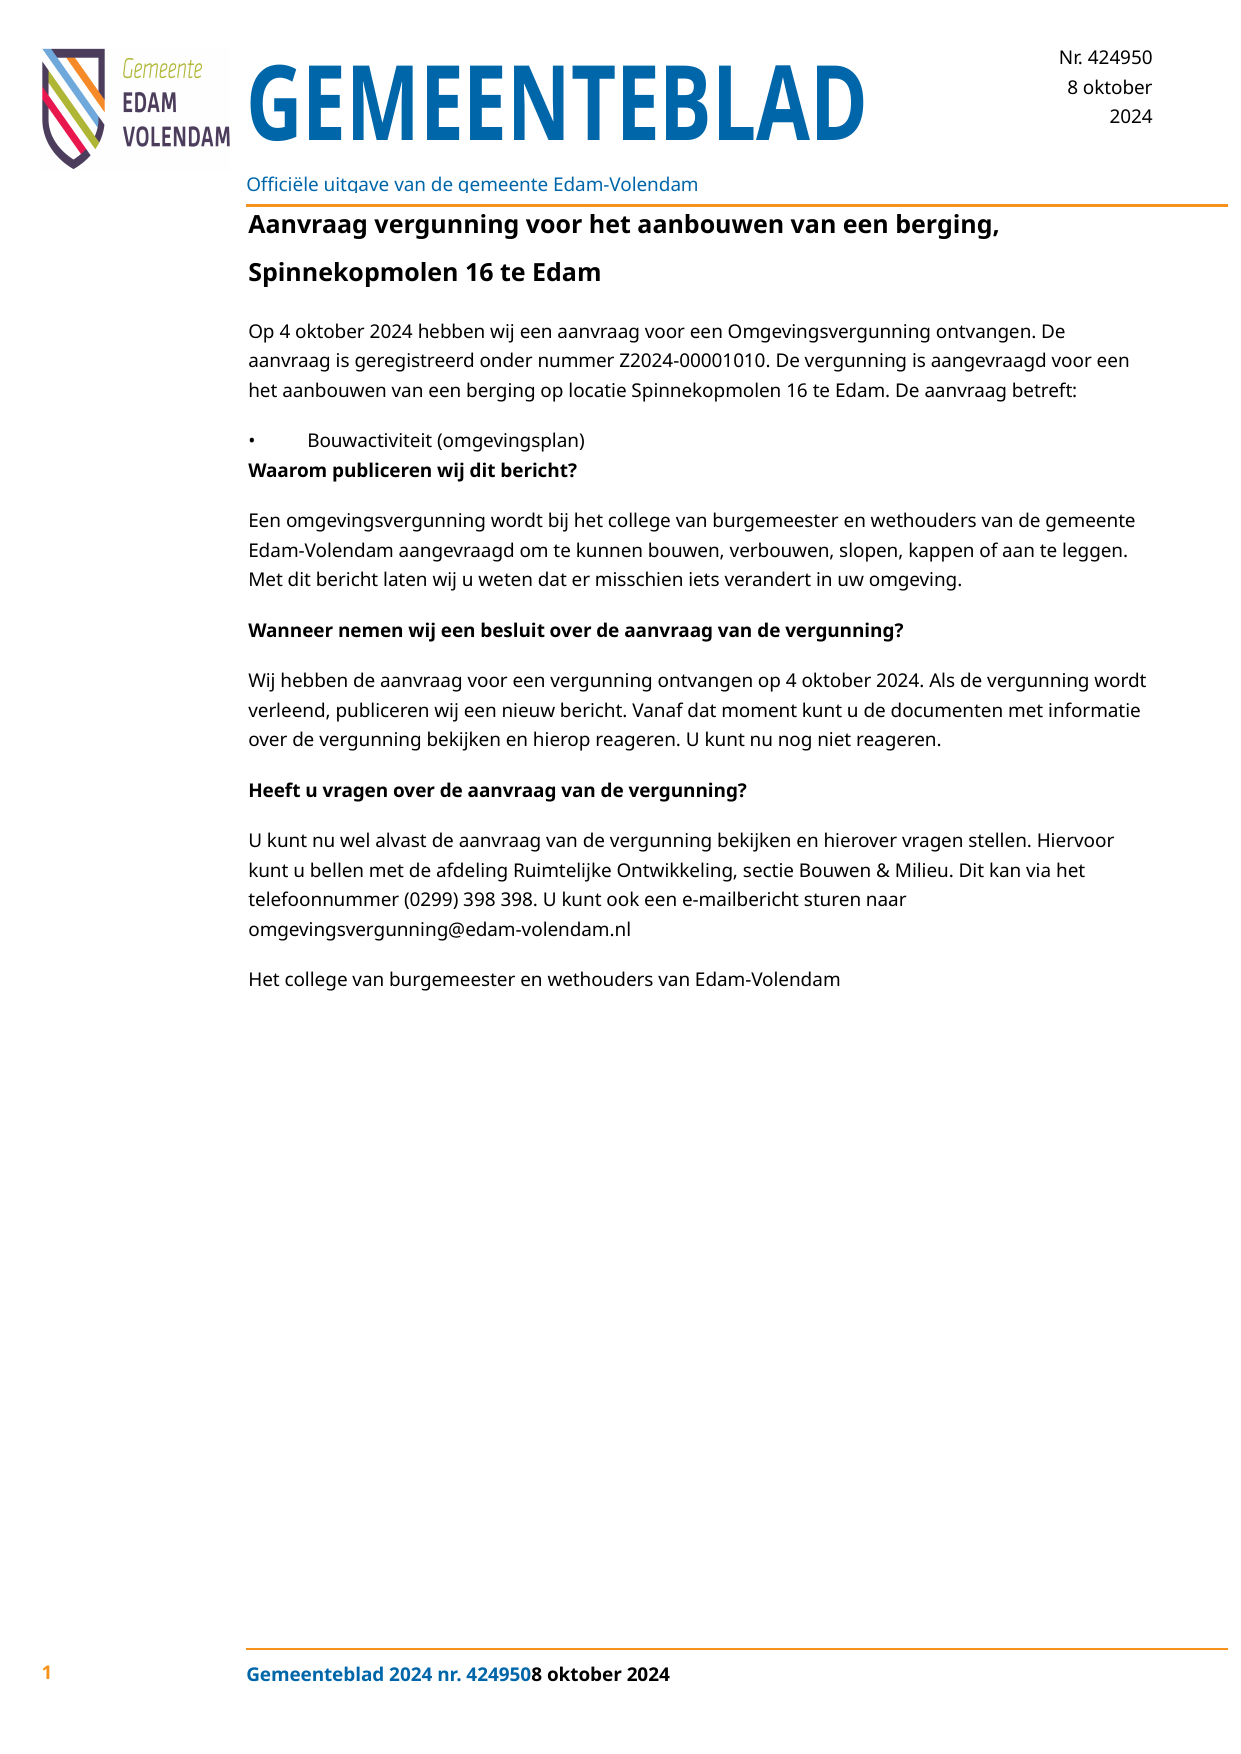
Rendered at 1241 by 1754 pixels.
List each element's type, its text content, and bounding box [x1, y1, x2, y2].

list Bouwactiviteit (omgevingsplan) [248, 427, 1152, 453]
text Aanvraag vergunning voor het aanbouwen van een berging, Spinnekopmolen 16 te Edam [248, 207, 1152, 288]
text Heeft u vragen over de aanvraag van de vergunning? [248, 777, 1152, 803]
text Een omgevingsvergunning wordt bij het college van burgemeester en wethouders van de gemeente Edam-Volendam aangevraagd om te kunnen bouwen, verbouwen, slopen, kappen of aan te leggen. Met dit bericht laten wij u weten dat er misschien iets verandert in uw omgeving. [248, 507, 1152, 592]
text Het college van burgemeester en wethouders van Edam-Volendam [248, 967, 1152, 992]
picture [41, 47, 231, 172]
text U kunt nu wel alvast de aanvraag van de vergunning bekijken en hierover vragen stellen. Hiervoor kunt u bellen met de afdeling Ruimtelijke Ontwikkeling, sectie Bouwen & Milieu. Dit kan via het telefoonnummer (0299) 398 398. U kunt ook een e-mailbericht sturen naar omgevingsvergunning@edam-volendam.nl [248, 827, 1152, 942]
text Wanneer nemen wij een besluit over de aanvraag van de vergunning? [248, 617, 1152, 643]
text Op 4 oktober 2024 hebben wij een aanvraag voor een Omgevingsvergunning ontvangen. De aanvraag is geregistreerd onder nummer Z2024-00001010. De vergunning is aangevraagd voor een het aanbouwen van een berging op locatie Spinnekopmolen 16 te Edam. De aanvraag betreft: [248, 318, 1152, 403]
text Wij hebben de aanvraag voor een vergunning ontvangen op 4 oktober 2024. Als de vergunning wordt verleend, publiceren wij een nieuw bericht. Vanaf dat moment kunt u de documenten met informatie over de vergunning bekijken en hierop reageren. U kunt nu nog niet reageren. [248, 667, 1152, 752]
text Waarom publiceren wij dit bericht? [248, 457, 1152, 483]
